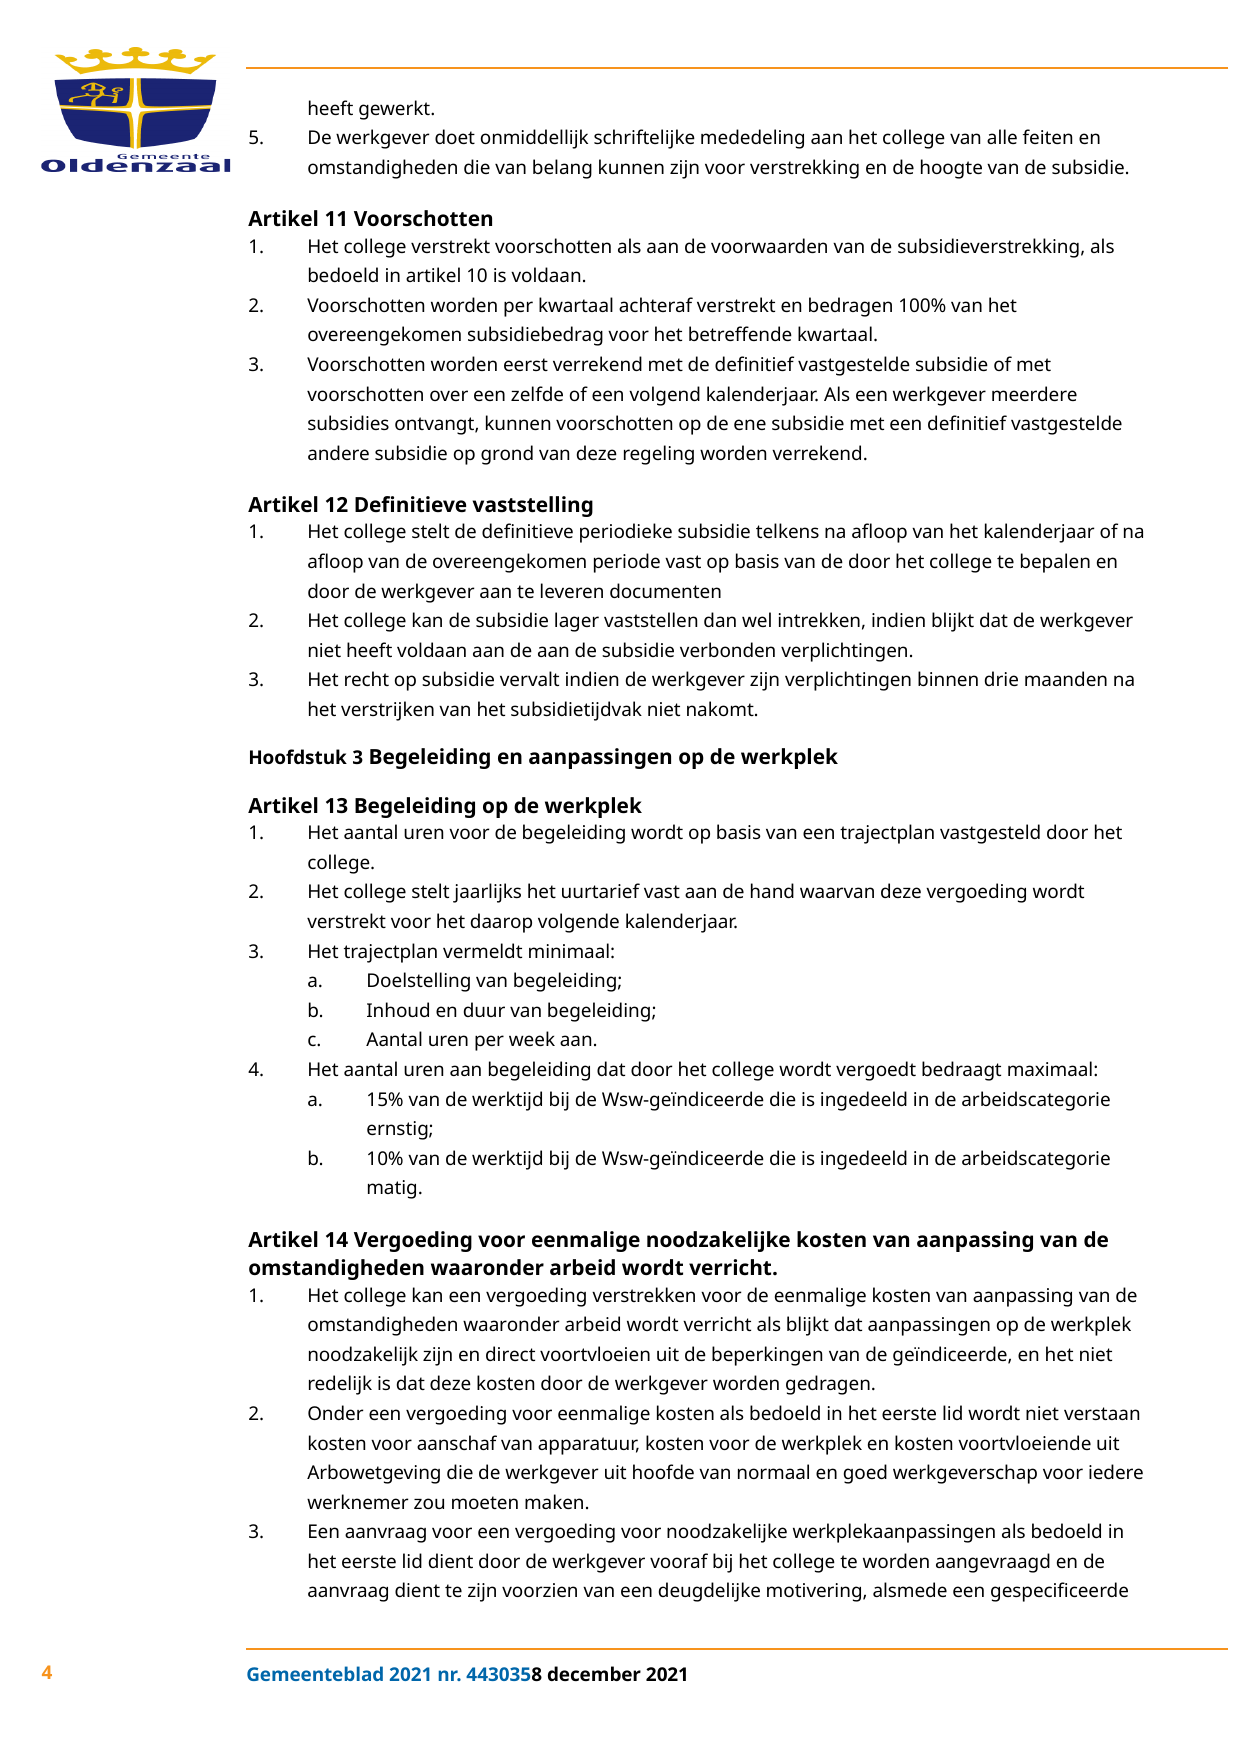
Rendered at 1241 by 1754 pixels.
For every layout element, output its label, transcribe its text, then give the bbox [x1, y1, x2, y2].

list Een aanvraag voor een vergoeding voor noodzakelijke werkplekaanpassingen als bedoeld in het eerste lid dient door de werkgever vooraf bij het college te worden aangevraagd en de aanvraag dient te zijn voorzien van een deugdelijke motivering, alsmede een gespecificeerde [248, 1518, 1152, 1603]
list Het college kan de subsidie lager vaststellen dan wel intrekken, indien blijkt dat de werkgever niet heeft voldaan aan de aan de subsidie verbonden verplichtingen. [248, 607, 1152, 663]
list Het trajectplan vermeldt minimaal: [248, 938, 1152, 964]
list Onder een vergoeding voor eenmalige kosten als bedoeld in het eerste lid wordt niet verstaan kosten voor aanschaf van apparatuur, kosten voor de werkplek en kosten voortvloeiende uit Arbowetgeving die de werkgever uit hoofde van normaal en goed werkgeverschap voor iedere werknemer zou moeten maken. [248, 1400, 1152, 1515]
list Het aantal uren aan begeleiding dat door het college wordt vergoedt bedraagt maximaal: [248, 1056, 1152, 1082]
list 15% van de werktijd bij de Wsw-geïndiceerde die is ingedeeld in de arbeidscategorie ernstig; [307, 1086, 1152, 1141]
list Het college kan een vergoeding verstrekken voor de eenmalige kosten van aanpassing van de omstandigheden waaronder arbeid wordt verricht als blijkt dat aanpassingen op de werkplek noodzakelijk zijn en direct voortvloeien uit de beperkingen van de geïndiceerde, en het niet redelijk is dat deze kosten door de werkgever worden gedragen. [248, 1282, 1152, 1396]
list Voorschotten worden eerst verrekend met de definitief vastgestelde subsidie of met voorschotten over een zelfde of een volgend kalenderjaar. Als een werkgever meerdere subsidies ontvangt, kunnen voorschotten op de ene subsidie met een definitief vastgestelde andere subsidie op grond van deze regeling worden verrekend. [248, 351, 1152, 466]
list Het college stelt jaarlijks het uurtarief vast aan de hand waarvan deze vergoeding wordt verstrekt voor het daarop volgende kalenderjaar. [248, 879, 1152, 934]
text Artikel 13 Begeleiding op de werkplek [248, 791, 1152, 819]
list Voorschotten worden per kwartaal achteraf verstrekt en bedragen 100% van het overeengekomen subsidiebedrag voor het betreffende kwartaal. [248, 292, 1152, 347]
list heeft gewerkt. [248, 95, 1152, 121]
list Het college stelt de definitieve periodieke subsidie telkens na afloop van het kalenderjaar of na afloop van de overeengekomen periode vast op basis van de door het college te bepalen en door de werkgever aan te leveren documenten [248, 519, 1152, 604]
text Hoofdstuk 3 Begeleiding en aanpassingen op de werkplek [248, 742, 1152, 770]
list Het college verstrekt voorschotten als aan de voorwaarden van de subsidieverstrekking, als bedoeld in artikel 10 is voldaan. [248, 233, 1152, 288]
picture [41, 47, 231, 172]
list Aantal uren per week aan. [307, 1027, 1152, 1052]
list Doelstelling van begeleiding; [307, 967, 1152, 993]
text Artikel 14 Vergoeding voor eenmalige noodzakelijke kosten van aanpassing van de omstandigheden waaronder arbeid wordt verricht. [248, 1225, 1152, 1282]
list Inhoud en duur van begeleiding; [307, 997, 1152, 1023]
list De werkgever doet onmiddellijk schriftelijke mededeling aan het college van alle feiten en omstandigheden die van belang kunnen zijn voor verstrekking en de hoogte van de subsidie. [248, 124, 1152, 180]
list 10% van de werktijd bij de Wsw-geïndiceerde die is ingedeeld in de arbeidscategorie matig. [307, 1145, 1152, 1200]
list Het recht op subsidie vervalt indien de werkgever zijn verplichtingen binnen drie maanden na het verstrijken van het subsidietijdvak niet nakomt. [248, 667, 1152, 722]
list Het aantal uren voor de begeleiding wordt op basis van een trajectplan vastgesteld door het college. [248, 819, 1152, 875]
text Artikel 11 Voorschotten [248, 204, 1152, 233]
text Artikel 12 Definitieve vaststelling [248, 490, 1152, 519]
